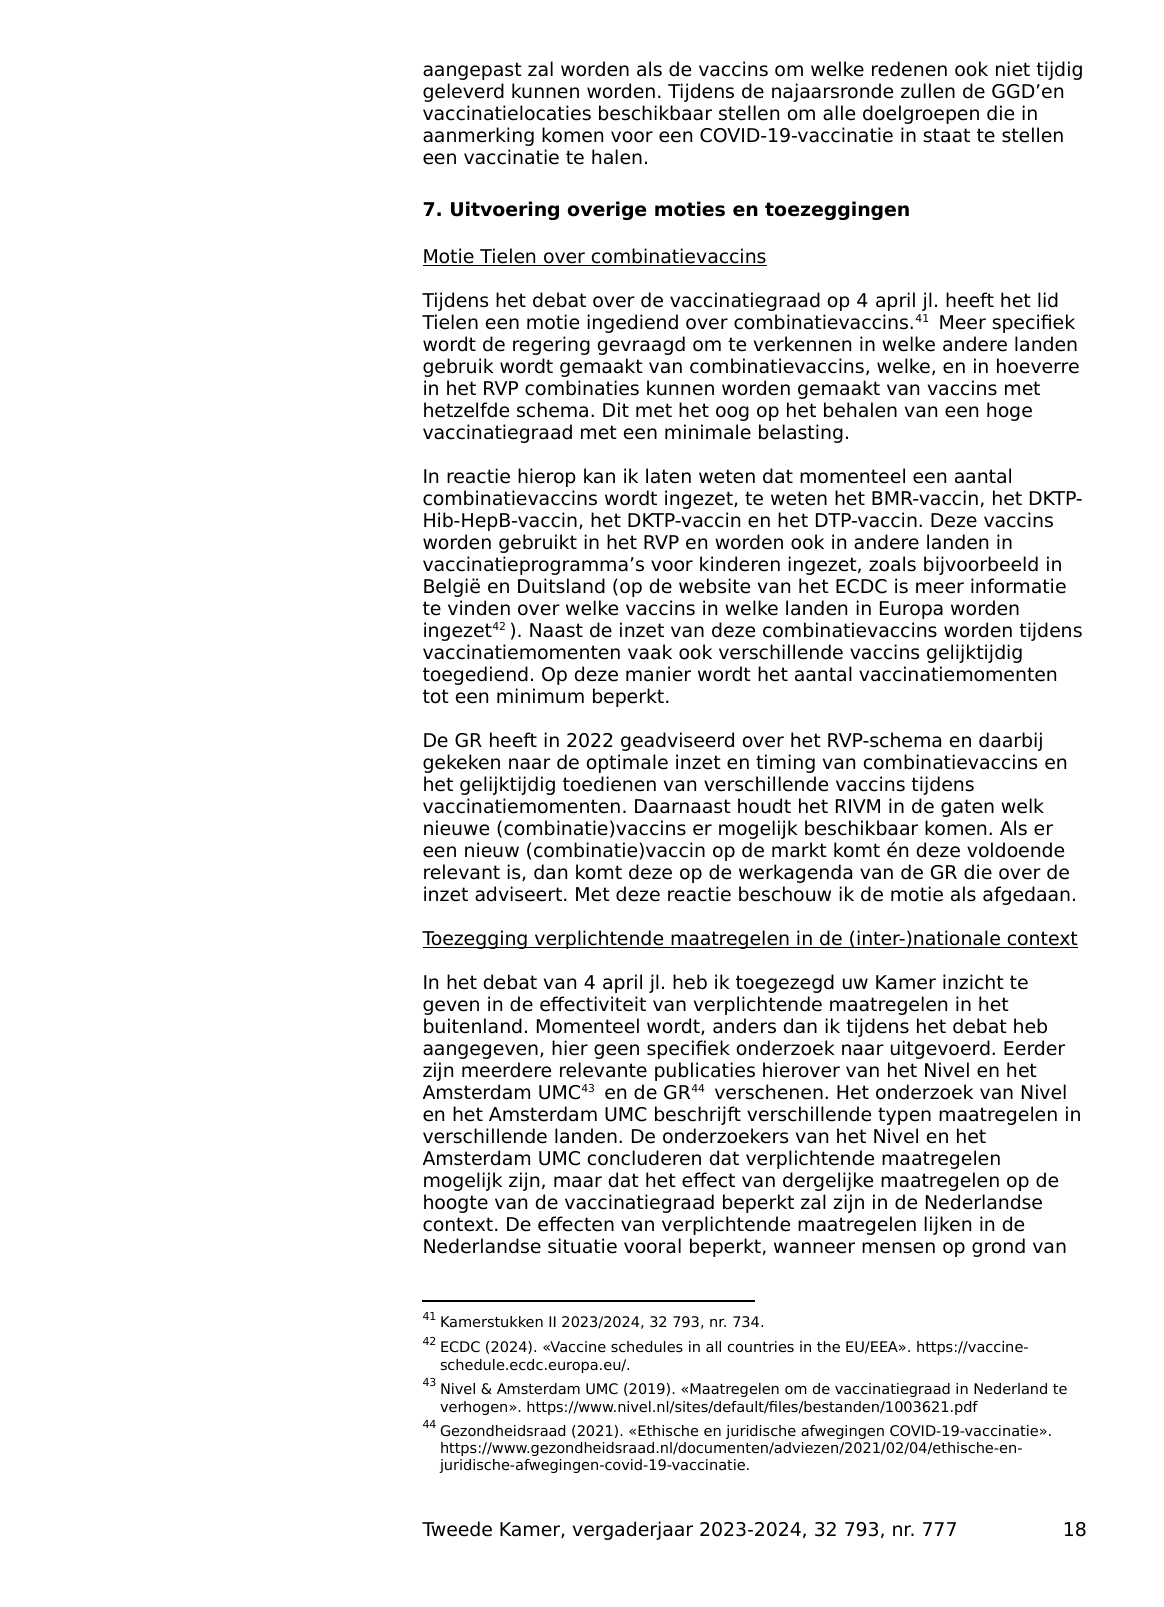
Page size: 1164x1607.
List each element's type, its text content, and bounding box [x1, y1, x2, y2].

text ECDC (2024). «Vaccine schedules in all countries in the EU/EEA». https://vaccine-schedule.ecdc.europa.eu/. [422, 1335, 1087, 1374]
text Kamerstukken II 2023/2024, 32 793, nr. 734. [422, 1310, 1087, 1332]
subtitle 7. Uitvoering overige moties en toezeggingen [422, 199, 1087, 221]
text Nivel & Amsterdam UMC (2019). «Maatregelen om de vaccinatiegraad in Nederland te verhogen». https://www.nivel.nl/sites/default/files/bestanden/1003621.pdf [422, 1377, 1087, 1416]
text De GR heeft in 2022 geadviseerd over het RVP-schema en daarbij gekeken naar de optimale inzet en timing van combinatievaccins en het gelijktijdig toedienen van verschillende vaccins tijdens vaccinatiemomenten. Daarnaast houdt het RIVM in de gaten welk nieuwe (combinatie)vaccins er mogelijk beschikbaar komen. Als er een nieuw (combinatie)vaccin op de markt komt én deze voldoende relevant is, dan komt deze op de werkagenda van de GR die over de inzet adviseert. Met deze reactie beschouw ik de motie als afgedaan. [422, 730, 1087, 906]
subtitle Motie Tielen over combinatievaccins [422, 246, 1087, 268]
text Tijdens het debat over de vaccinatiegraad op 4 april jl. heeft het lid Tielen een motie ingediend over combinatievaccins. Meer specifiek wordt de regering gevraagd om te verkennen in welke andere landen gebruik wordt gemaakt van combinatievaccins, welke, en in hoeverre in het RVP combinaties kunnen worden gemaakt van vaccins met hetzelfde schema. Dit met het oog op het behalen van een hoge vaccinatiegraad met een minimale belasting. [422, 290, 1087, 444]
text In reactie hierop kan ik laten weten dat momenteel een aantal combinatievaccins wordt ingezet, te weten het BMR-vaccin, het DKTP-Hib-HepB-vaccin, het DKTP-vaccin en het DTP-vaccin. Deze vaccins worden gebruikt in het RVP en worden ook in andere landen in vaccinatieprogramma’s voor kinderen ingezet, zoals bijvoorbeeld in België en Duitsland (op de website van het ECDC is meer informatie te vinden over welke vaccins in welke landen in Europa worden ingezet). Naast de inzet van deze combinatievaccins worden tijdens vaccinatiemomenten vaak ook verschillende vaccins gelijktijdig toegediend. Op deze manier wordt het aantal vaccinatiemomenten tot een minimum beperkt. [422, 466, 1087, 708]
text Gezondheidsraad (2021). «Ethische en juridische afwegingen COVID-19-vaccinatie». https://www.gezondheidsraad.nl/documenten/adviezen/2021/02/04/ethische-en-juridische-afwegingen-covid-19-vaccinatie. [422, 1418, 1087, 1474]
text In het debat van 4 april jl. heb ik toegezegd uw Kamer inzicht te geven in de effectiviteit van verplichtende maatregelen in het buitenland. Momenteel wordt, anders dan ik tijdens het debat heb aangegeven, hier geen specifiek onderzoek naar uitgevoerd. Eerder zijn meerdere relevante publicaties hierover van het Nivel en het Amsterdam UMC en de GR verschenen. Het onderzoek van Nivel en het Amsterdam UMC beschrijft verschillende typen maatregelen in verschillende landen. De onderzoekers van het Nivel en het Amsterdam UMC concluderen dat verplichtende maatregelen mogelijk zijn, maar dat het effect van dergelijke maatregelen op de hoogte van de vaccinatiegraad beperkt zal zijn in de Nederlandse context. De effecten van verplichtende maatregelen lijken in de Nederlandse situatie vooral beperkt, wanneer mensen op grond van [422, 972, 1087, 1258]
text aangepast zal worden als de vaccins om welke redenen ook niet tijdig geleverd kunnen worden. Tijdens de najaarsronde zullen de GGD’en vaccinatielocaties beschikbaar stellen om alle doelgroepen die in aanmerking komen voor een COVID-19-vaccinatie in staat te stellen een vaccinatie te halen. [422, 59, 1087, 169]
subtitle Toezegging verplichtende maatregelen in de (inter-)nationale context [422, 928, 1087, 950]
